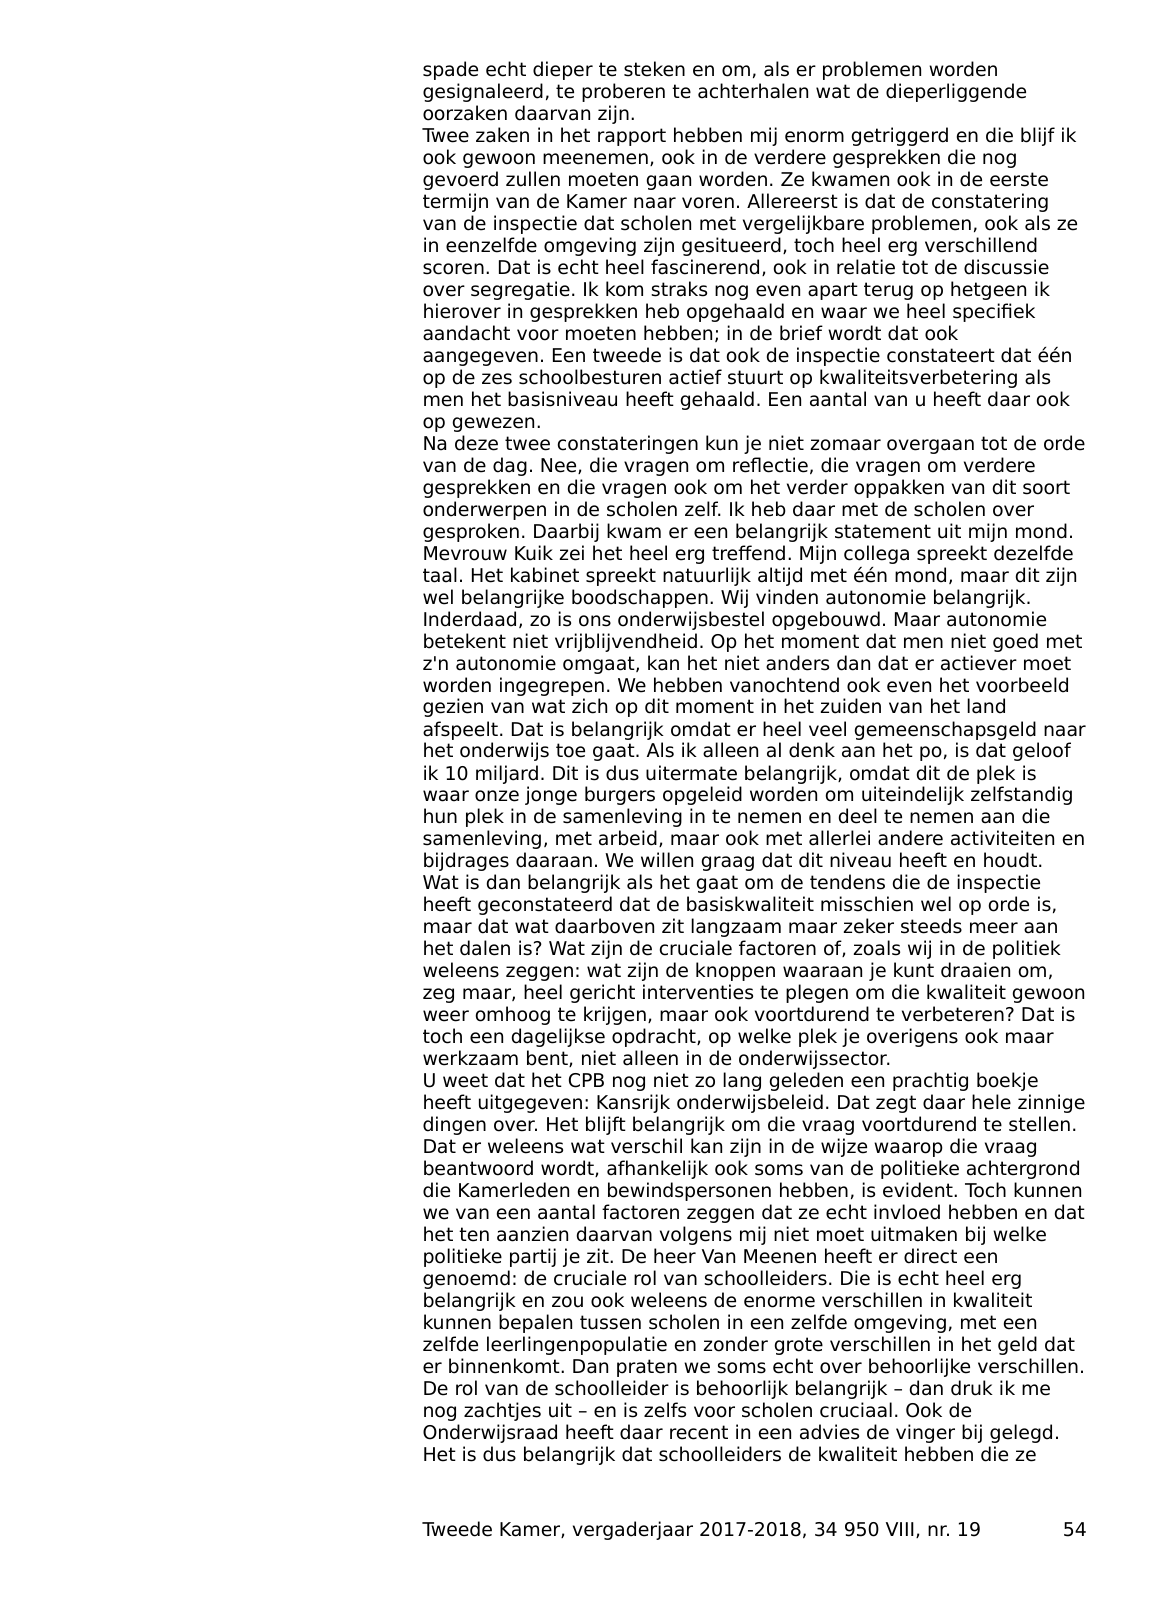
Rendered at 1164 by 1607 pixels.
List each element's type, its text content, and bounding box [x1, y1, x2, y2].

text spade echt dieper te steken en om, als er problemen worden gesignaleerd, te proberen te achterhalen wat de dieperliggende oorzaken daarvan zijn. [422, 59, 1087, 125]
text Wat is dan belangrijk als het gaat om de tendens die de inspectie heeft geconstateerd dat de basiskwaliteit misschien wel op orde is, maar dat wat daarboven zit langzaam maar zeker steeds meer aan het dalen is? Wat zijn de cruciale factoren of, zoals wij in de politiek weleens zeggen: wat zijn de knoppen waaraan je kunt draaien om, zeg maar, heel gericht interventies te plegen om die kwaliteit gewoon weer omhoog te krijgen, maar ook voortdurend te verbeteren? Dat is toch een dagelijkse opdracht, op welke plek je overigens ook maar werkzaam bent, niet alleen in de onderwijssector. [422, 872, 1087, 1070]
text Twee zaken in het rapport hebben mij enorm getriggerd en die blijf ik ook gewoon meenemen, ook in de verdere gesprekken die nog gevoerd zullen moeten gaan worden. Ze kwamen ook in de eerste termijn van de Kamer naar voren. Allereerst is dat de constatering van de inspectie dat scholen met vergelijkbare problemen, ook als ze in eenzelfde omgeving zijn gesitueerd, toch heel erg verschillend scoren. Dat is echt heel fascinerend, ook in relatie tot de discussie over segregatie. Ik kom straks nog even apart terug op hetgeen ik hierover in gesprekken heb opgehaald en waar we heel specifiek aandacht voor moeten hebben; in de brief wordt dat ook aangegeven. Een tweede is dat ook de inspectie constateert dat één op de zes schoolbesturen actief stuurt op kwaliteitsverbetering als men het basisniveau heeft gehaald. Een aantal van u heeft daar ook op gewezen. [422, 125, 1087, 433]
text U weet dat het CPB nog niet zo lang geleden een prachtig boekje heeft uitgegeven: Kansrijk onderwijsbeleid. Dat zegt daar hele zinnige dingen over. Het blijft belangrijk om die vraag voortdurend te stellen. Dat er weleens wat verschil kan zijn in de wijze waarop die vraag beantwoord wordt, afhankelijk ook soms van de politieke achtergrond die Kamerleden en bewindspersonen hebben, is evident. Toch kunnen we van een aantal factoren zeggen dat ze echt invloed hebben en dat het ten aanzien daarvan volgens mij niet moet uitmaken bij welke politieke partij je zit. De heer Van Meenen heeft er direct een genoemd: de cruciale rol van schoolleiders. Die is echt heel erg belangrijk en zou ook weleens de enorme verschillen in kwaliteit kunnen bepalen tussen scholen in een zelfde omgeving, met een zelfde leerlingenpopulatie en zonder grote verschillen in het geld dat er binnenkomt. Dan praten we soms echt over behoorlijke verschillen. De rol van de schoolleider is behoorlijk belangrijk – dan druk ik me nog zachtjes uit – en is zelfs voor scholen cruciaal. Ook de Onderwijsraad heeft daar recent in een advies de vinger bij gelegd. Het is dus belangrijk dat schoolleiders de kwaliteit hebben die ze [422, 1070, 1087, 1466]
text Na deze twee constateringen kun je niet zomaar overgaan tot de orde van de dag. Nee, die vragen om reflectie, die vragen om verdere gesprekken en die vragen ook om het verder oppakken van dit soort onderwerpen in de scholen zelf. Ik heb daar met de scholen over gesproken. Daarbij kwam er een belangrijk statement uit mijn mond. Mevrouw Kuik zei het heel erg treffend. Mijn collega spreekt dezelfde taal. Het kabinet spreekt natuurlijk altijd met één mond, maar dit zijn wel belangrijke boodschappen. Wij vinden autonomie belangrijk. Inderdaad, zo is ons onderwijsbestel opgebouwd. Maar autonomie betekent niet vrijblijvendheid. Op het moment dat men niet goed met z'n autonomie omgaat, kan het niet anders dan dat er actiever moet worden ingegrepen. We hebben vanochtend ook even het voorbeeld gezien van wat zich op dit moment in het zuiden van het land afspeelt. Dat is belangrijk omdat er heel veel gemeenschapsgeld naar het onderwijs toe gaat. Als ik alleen al denk aan het po, is dat geloof ik 10 miljard. Dit is dus uitermate belangrijk, omdat dit de plek is waar onze jonge burgers opgeleid worden om uiteindelijk zelfstandig hun plek in de samenleving in te nemen en deel te nemen aan die samenleving, met arbeid, maar ook met allerlei andere activiteiten en bijdrages daaraan. We willen graag dat dit niveau heeft en houdt. [422, 433, 1087, 872]
